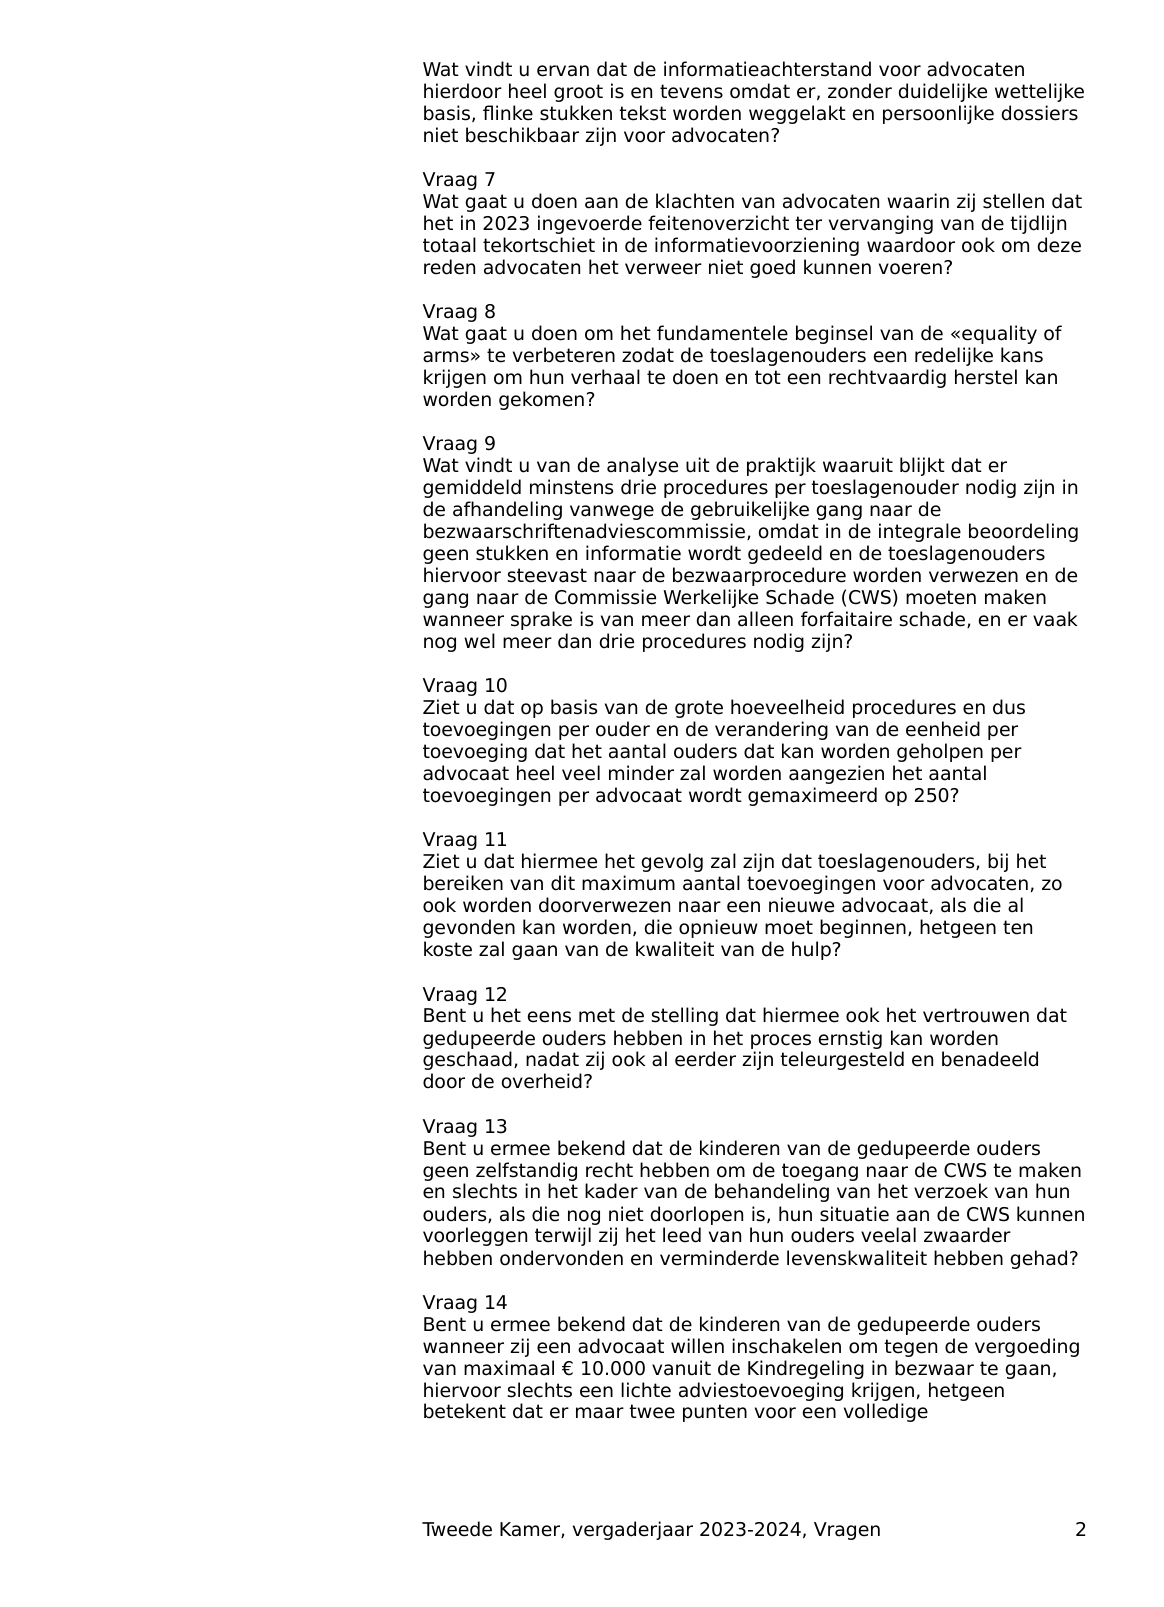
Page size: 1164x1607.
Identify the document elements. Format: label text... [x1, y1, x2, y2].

text Wat gaat u doen om het fundamentele beginsel van de «equality of arms» te verbeteren zodat de toeslagenouders een redelijke kans krijgen om hun verhaal te doen en tot een rechtvaardig herstel kan worden gekomen? [422, 323, 1087, 411]
text Bent u ermee bekend dat de kinderen van de gedupeerde ouders wanneer zij een advocaat willen inschakelen om tegen de vergoeding van maximaal € 10.000 vanuit de Kindregeling in bezwaar te gaan, hiervoor slechts een lichte adviestoevoeging krijgen, hetgeen betekent dat er maar twee punten voor een volledige [422, 1313, 1087, 1423]
text Vraag 14 [422, 1292, 1087, 1313]
text Ziet u dat op basis van de grote hoeveelheid procedures en dus toevoegingen per ouder en de verandering van de eenheid per toevoeging dat het aantal ouders dat kan worden geholpen per advocaat heel veel minder zal worden aangezien het aantal toevoegingen per advocaat wordt gemaximeerd op 250? [422, 697, 1087, 807]
text Vraag 10 [422, 675, 1087, 697]
text Wat vindt u ervan dat de informatieachterstand voor advocaten hierdoor heel groot is en tevens omdat er, zonder duidelijke wettelijke basis, flinke stukken tekst worden weggelakt en persoonlijke dossiers niet beschikbaar zijn voor advocaten? [422, 59, 1087, 147]
text Bent u het eens met de stelling dat hiermee ook het vertrouwen dat gedupeerde ouders hebben in het proces ernstig kan worden geschaad, nadat zij ook al eerder zijn teleurgesteld en benadeeld door de overheid? [422, 1005, 1087, 1093]
text Vraag 12 [422, 983, 1087, 1005]
text Wat gaat u doen aan de klachten van advocaten waarin zij stellen dat het in 2023 ingevoerde feitenoverzicht ter vervanging van de tijdlijn totaal tekortschiet in de informatievoorziening waardoor ook om deze reden advocaten het verweer niet goed kunnen voeren? [422, 191, 1087, 279]
text Bent u ermee bekend dat de kinderen van de gedupeerde ouders geen zelfstandig recht hebben om de toegang naar de CWS te maken en slechts in het kader van de behandeling van het verzoek van hun ouders, als die nog niet doorlopen is, hun situatie aan de CWS kunnen voorleggen terwijl zij het leed van hun ouders veelal zwaarder hebben ondervonden en verminderde levenskwaliteit hebben gehad? [422, 1137, 1087, 1269]
text Vraag 7 [422, 169, 1087, 191]
text Wat vindt u van de analyse uit de praktijk waaruit blijkt dat er gemiddeld minstens drie procedures per toeslagenouder nodig zijn in de afhandeling vanwege de gebruikelijke gang naar de bezwaarschriftenadviescommissie, omdat in de integrale beoordeling geen stukken en informatie wordt gedeeld en de toeslagenouders hiervoor steevast naar de bezwaarprocedure worden verwezen en de gang naar de Commissie Werkelijke Schade (CWS) moeten maken wanneer sprake is van meer dan alleen forfaitaire schade, en er vaak nog wel meer dan drie procedures nodig zijn? [422, 455, 1087, 653]
text Vraag 8 [422, 301, 1087, 323]
text Vraag 9 [422, 433, 1087, 455]
text Ziet u dat hiermee het gevolg zal zijn dat toeslagenouders, bij het bereiken van dit maximum aantal toevoegingen voor advocaten, zo ook worden doorverwezen naar een nieuwe advocaat, als die al gevonden kan worden, die opnieuw moet beginnen, hetgeen ten koste zal gaan van de kwaliteit van de hulp? [422, 851, 1087, 961]
text Vraag 13 [422, 1116, 1087, 1137]
text Vraag 11 [422, 829, 1087, 851]
